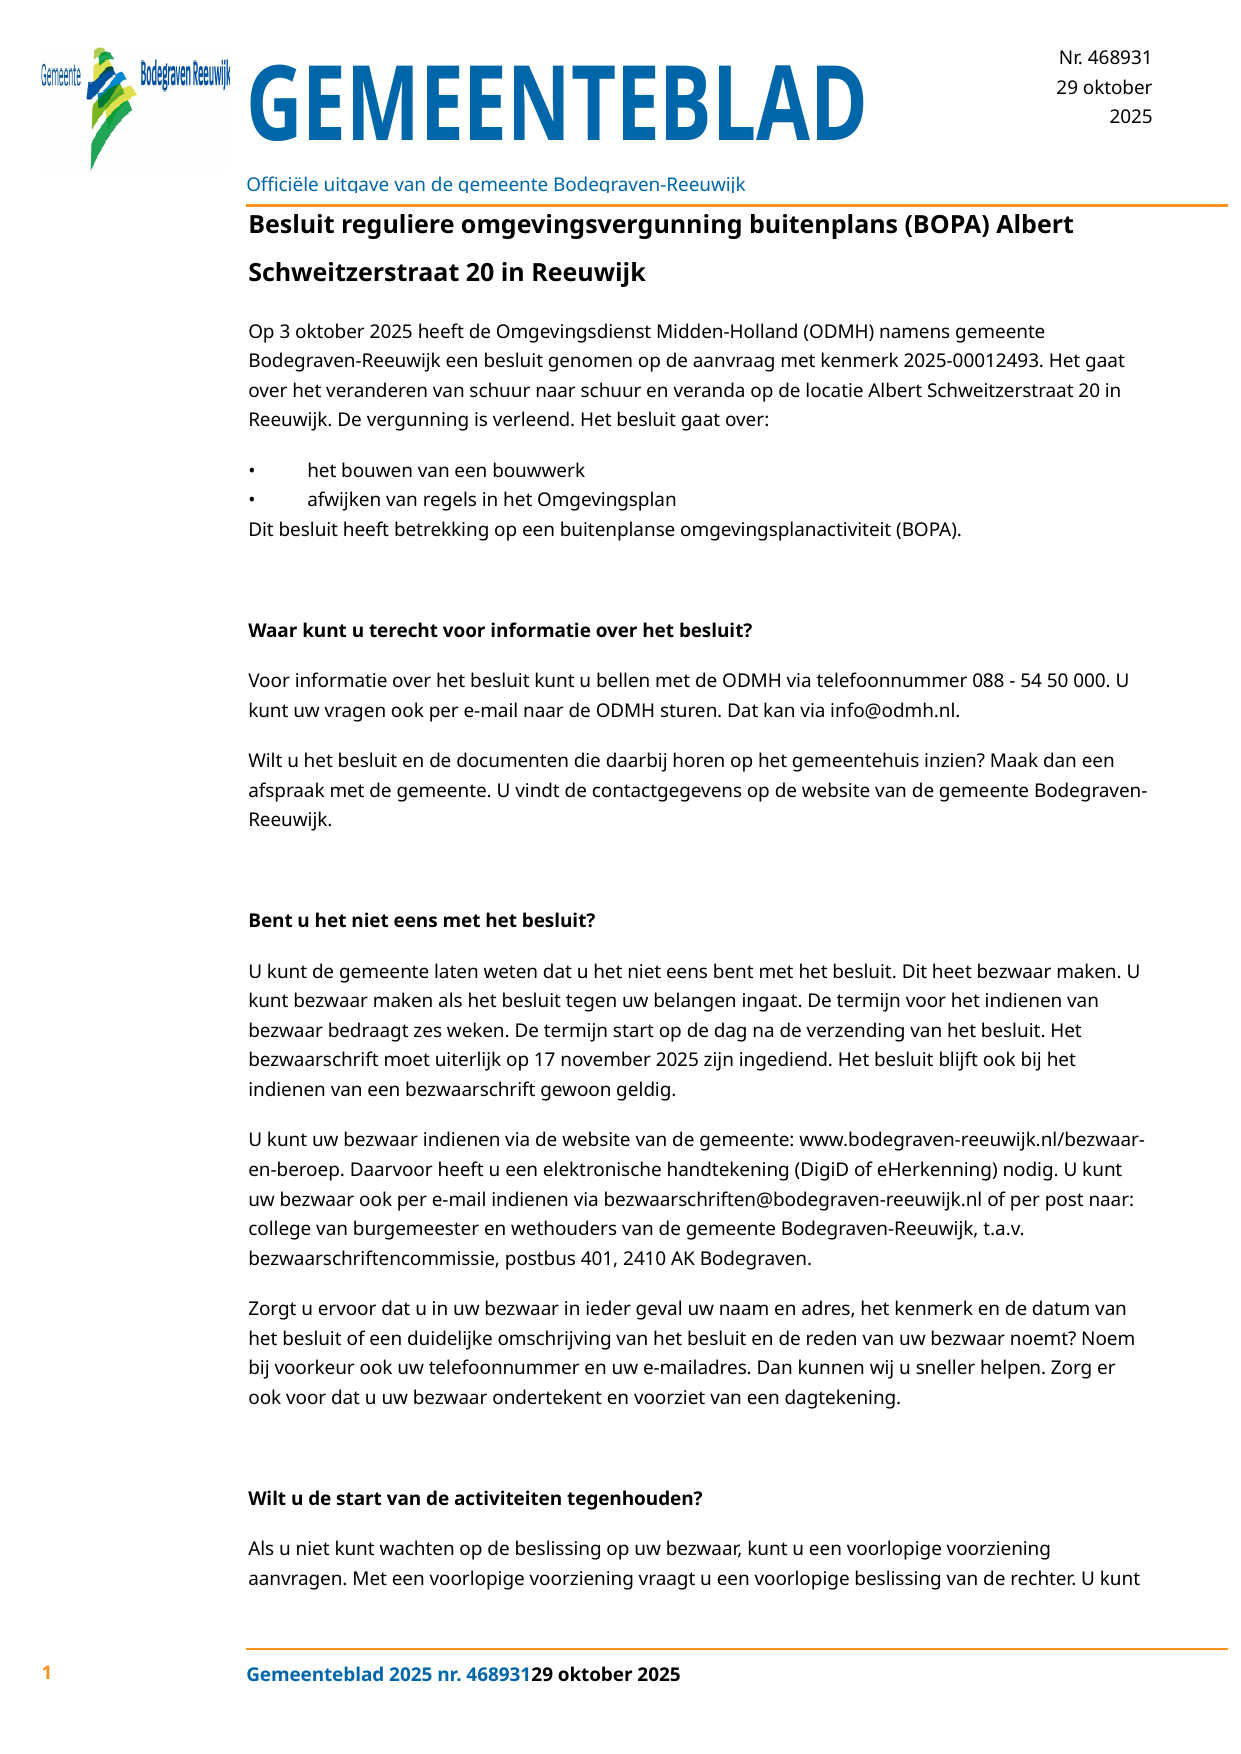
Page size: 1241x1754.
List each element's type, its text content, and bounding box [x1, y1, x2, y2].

text U kunt uw bezwaar indienen via de website van de gemeente: www.bodegraven-reeuwijk.nl/bezwaar-en-beroep. Daarvoor heeft u een elektronische handtekening (DigiD of eHerkenning) nodig. U kunt uw bezwaar ook per e-mail indienen via bezwaarschriften@bodegraven-reeuwijk.nl of per post naar: college van burgemeester en wethouders van de gemeente Bodegraven-Reeuwijk, t.a.v. bezwaarschriftencommissie, postbus 401, 2410 AK Bodegraven. [248, 1127, 1152, 1271]
text Voor informatie over het besluit kunt u bellen met de ODMH via telefoonnummer 088 - 54 50 000. U kunt uw vragen ook per e-mail naar de ODMH sturen. Dat kan via info@odmh.nl. [248, 667, 1152, 723]
text Dit besluit heeft betrekking op een buitenplanse omgevingsplanactiviteit (BOPA). [248, 516, 1152, 542]
text Besluit reguliere omgevingsvergunning buitenplans (BOPA) Albert Schweitzerstraat 20 in Reeuwijk [248, 207, 1152, 288]
text Bent u het niet eens met het besluit? [248, 907, 1152, 933]
list het bouwen van een bouwwerk [248, 457, 1152, 483]
text U kunt de gemeente laten weten dat u het niet eens bent met het besluit. Dit heet bezwaar maken. U kunt bezwaar maken als het besluit tegen uw belangen ingaat. De termijn voor het indienen van bezwaar bedraagt zes weken. De termijn start op de dag na de verzending van het besluit. Het bezwaarschrift moet uiterlijk op 17 november 2025 zijn ingediend. Het besluit blijft ook bij het indienen van een bezwaarschrift gewoon geldig. [248, 958, 1152, 1102]
text Wilt u het besluit en de documenten die daarbij horen op het gemeentehuis inzien? Maak dan een afspraak met de gemeente. U vindt de contactgegevens op de website van de gemeente Bodegraven-Reeuwijk. [248, 747, 1152, 832]
text Op 3 oktober 2025 heeft de Omgevingsdienst Midden-Holland (ODMH) namens gemeente Bodegraven-Reeuwijk een besluit genomen op de aanvraag met kenmerk 2025-00012493. Het gaat over het veranderen van schuur naar schuur en veranda op de locatie Albert Schweitzerstraat 20 in Reeuwijk. De vergunning is verleend. Het besluit gaat over: [248, 318, 1152, 432]
text Wilt u de start van de activiteiten tegenhouden? [248, 1485, 1152, 1511]
picture [41, 47, 231, 172]
text Zorgt u ervoor dat u in uw bezwaar in ieder geval uw naam en adres, het kenmerk en de datum van het besluit of een duidelijke omschrijving van het besluit en de reden van uw bezwaar noemt? Noem bij voorkeur ook uw telefoonnummer en uw e-mailadres. Dan kunnen wij u sneller helpen. Zorg er ook voor dat u uw bezwaar ondertekent en voorziet van een dagtekening. [248, 1295, 1152, 1410]
text Waar kunt u terecht voor informatie over het besluit? [248, 617, 1152, 643]
list afwijken van regels in het Omgevingsplan [248, 487, 1152, 512]
text Als u niet kunt wachten op de beslissing op uw bezwaar, kunt u een voorlopige voorziening aanvragen. Met een voorlopige voorziening vraagt u een voorlopige beslissing van de rechter. U kunt [248, 1535, 1152, 1591]
